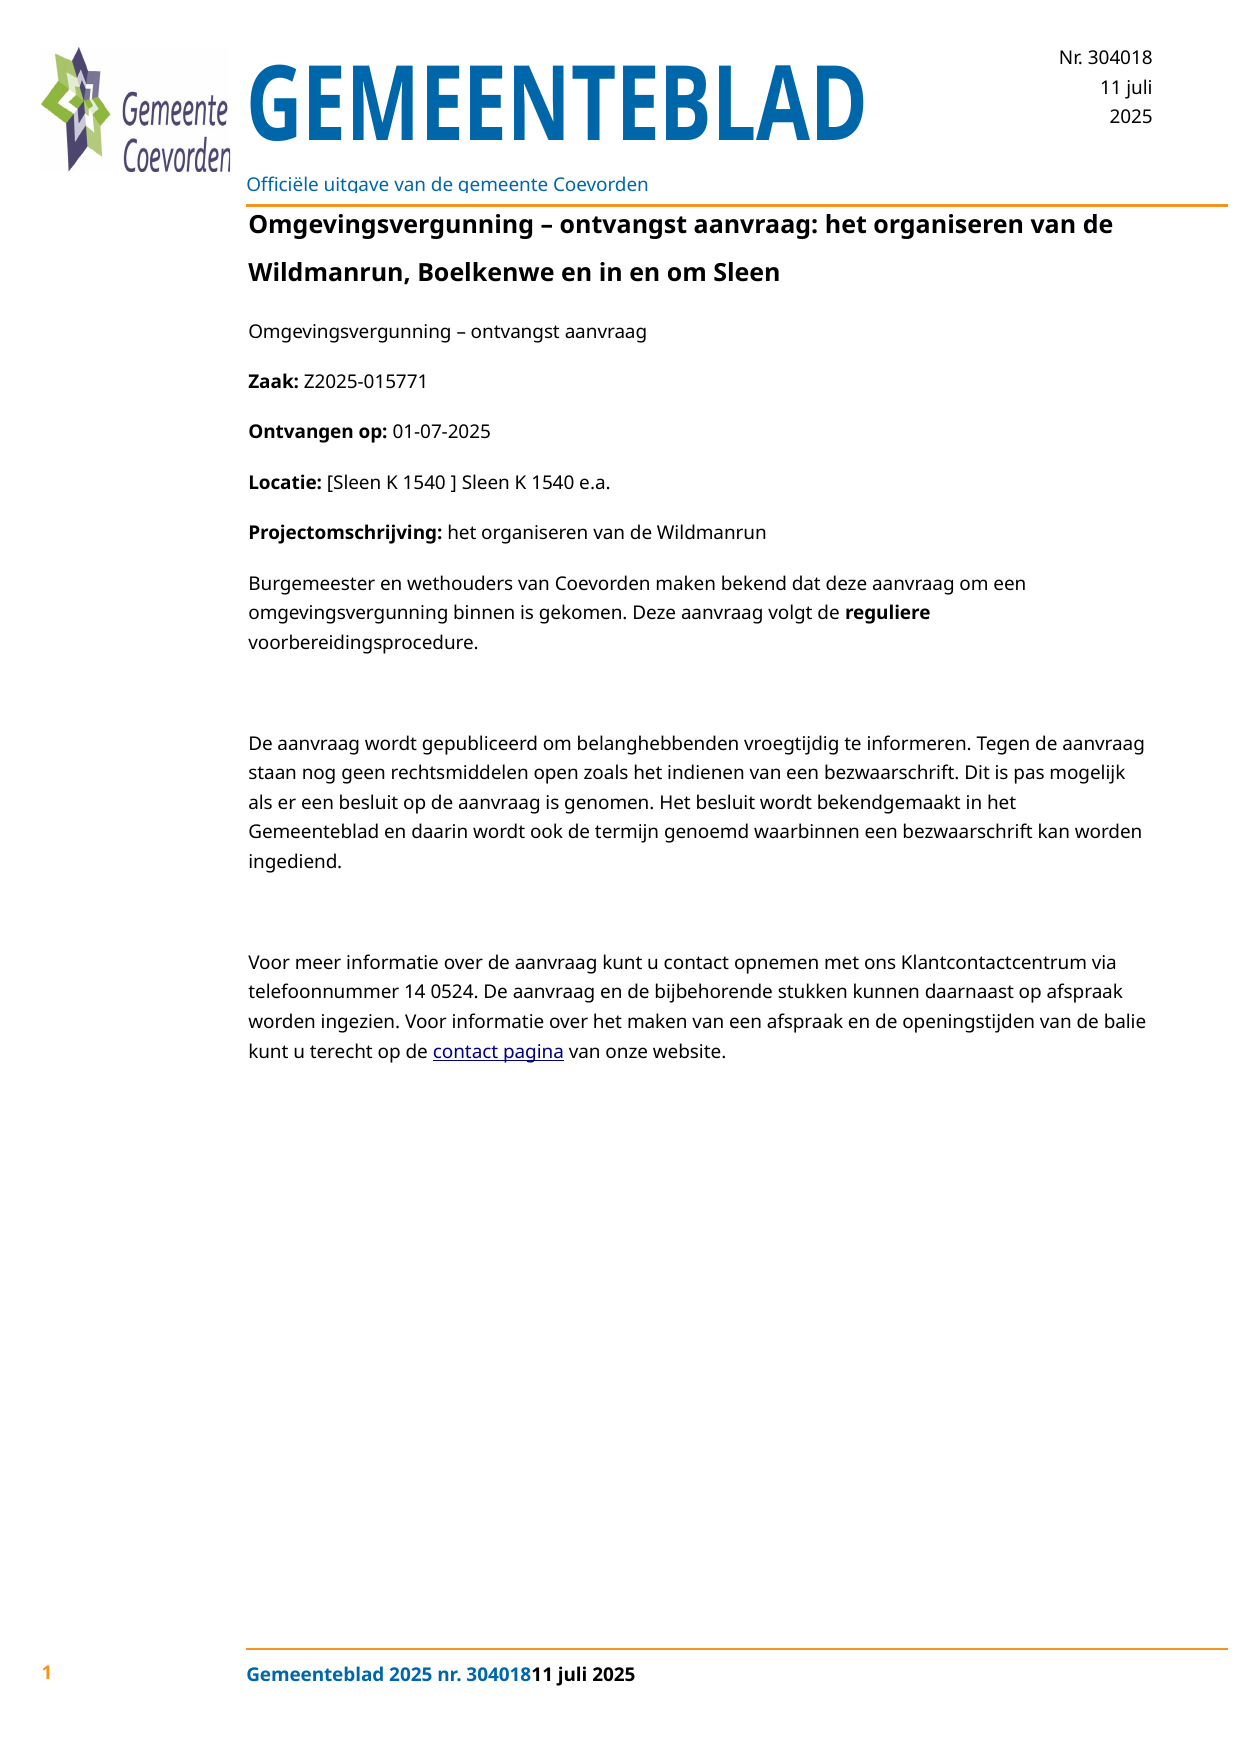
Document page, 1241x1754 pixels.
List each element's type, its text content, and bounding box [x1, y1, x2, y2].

text Locatie: [Sleen K 1540 ] Sleen K 1540 e.a. [248, 469, 1152, 495]
text Omgevingsvergunning – ontvangst aanvraag [248, 318, 1152, 344]
text Zaak: Z2025-015771 [248, 368, 1152, 394]
text Omgevingsvergunning – ontvangst aanvraag: het organiseren van de Wildmanrun, Boelkenwe en in en om Sleen [248, 207, 1152, 288]
text Burgemeester en wethouders van Coevorden maken bekend dat deze aanvraag om een omgevingsvergunning binnen is gekomen. Deze aanvraag volgt de reguliere voorbereidingsprocedure. [248, 570, 1152, 655]
picture [41, 47, 231, 172]
text Projectomschrijving: het organiseren van de Wildmanrun [248, 519, 1152, 545]
text Ontvangen op: 01-07-2025 [248, 419, 1152, 444]
text De aanvraag wordt gepubliceerd om belanghebbenden vroegtijdig te informeren. Tegen de aanvraag staan nog geen rechtsmiddelen open zoals het indienen van een bezwaarschrift. Dit is pas mogelijk als er een besluit op de aanvraag is genomen. Het besluit wordt bekendgemaakt in het Gemeenteblad en daarin wordt ook de termijn genoemd waarbinnen een bezwaarschrift kan worden ingediend. [248, 730, 1152, 874]
text Voor meer informatie over de aanvraag kunt u contact opnemen met ons Klantcontactcentrum via telefoonnummer 14 0524. De aanvraag en de bijbehorende stukken kunnen daarnaast op afspraak worden ingezien. Voor informatie over het maken van een afspraak en de openingstijden van de balie kunt u terecht op de contact pagina van onze website. [248, 949, 1152, 1064]
